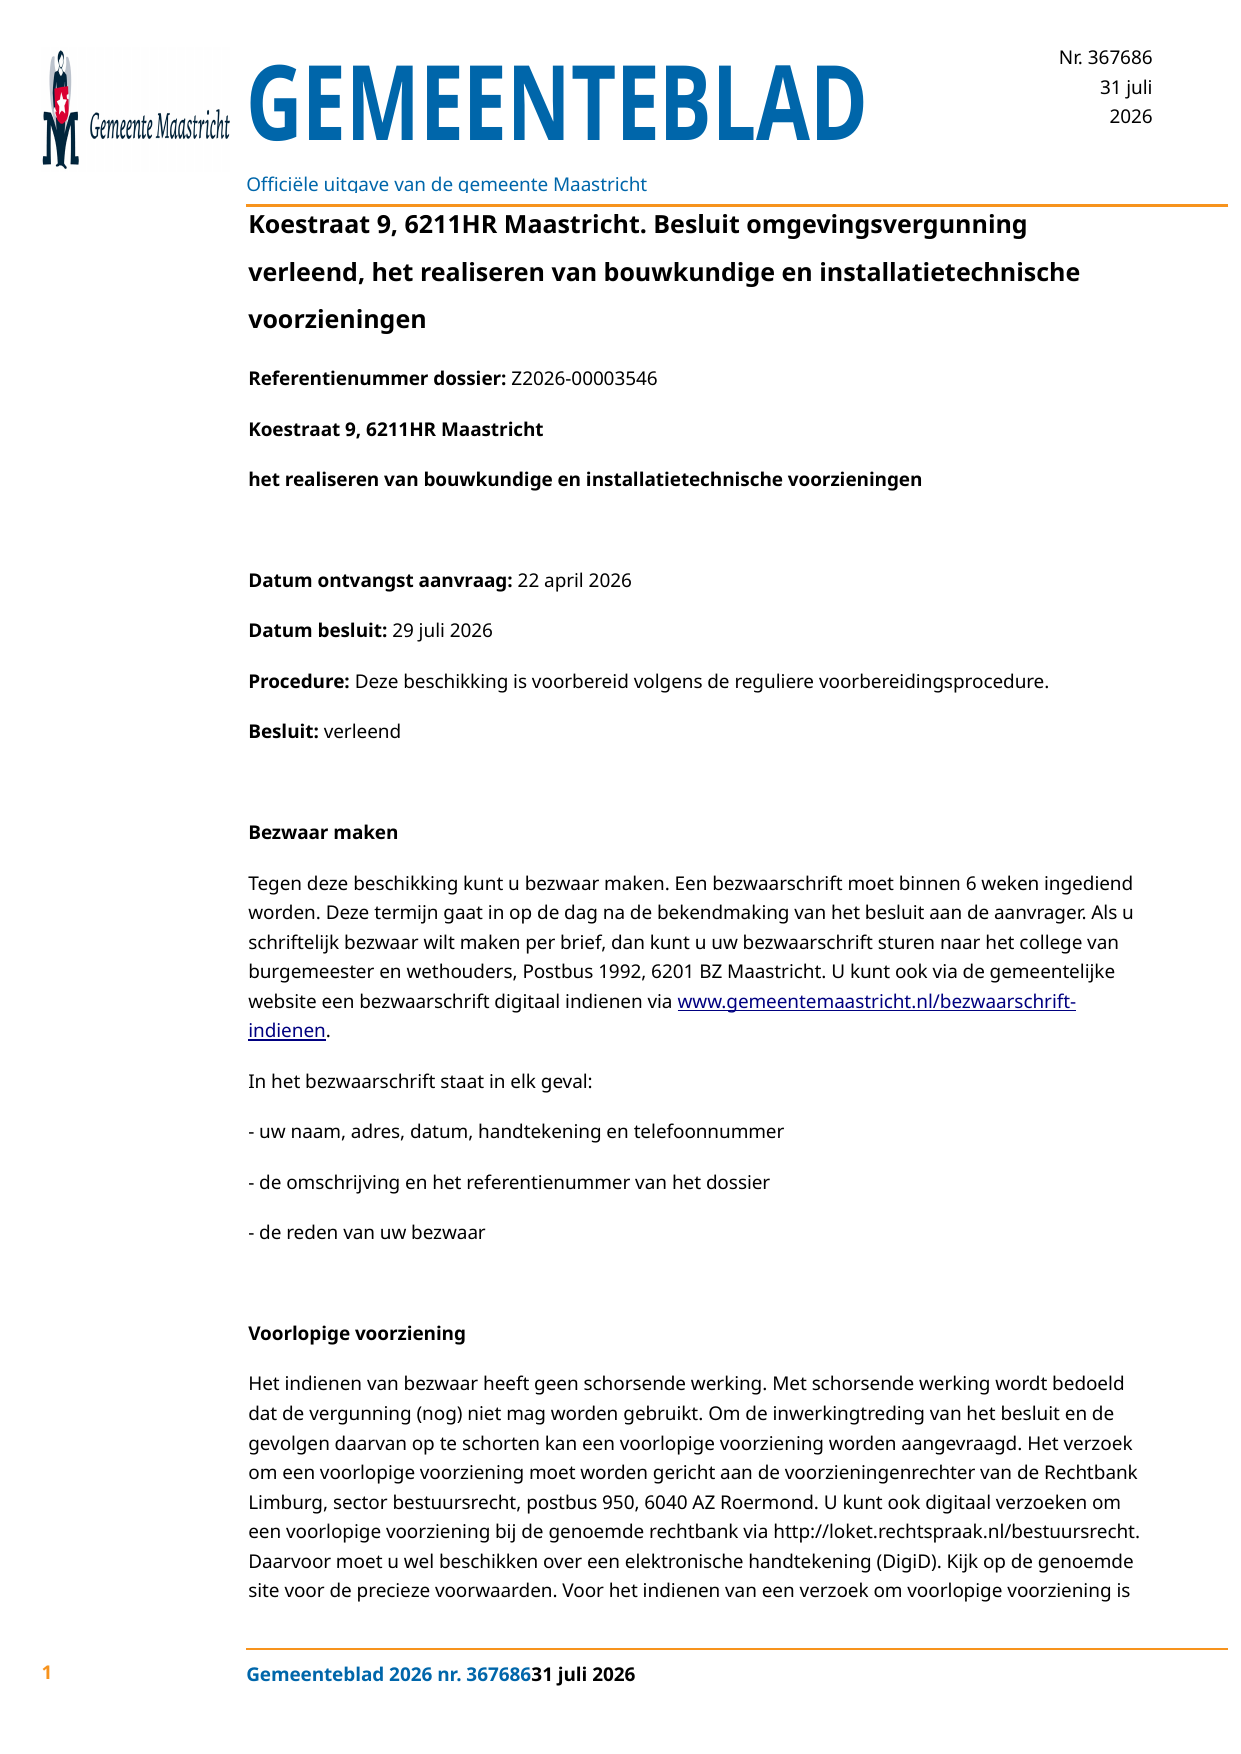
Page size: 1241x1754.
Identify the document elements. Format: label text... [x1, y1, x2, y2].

text Koestraat 9, 6211HR Maastricht [248, 416, 1152, 442]
text Besluit: verleend [248, 718, 1152, 744]
text Referentienummer dossier: Z2026-00003546 [248, 366, 1152, 391]
text Procedure: Deze beschikking is voorbereid volgens de reguliere voorbereidingsprocedure. [248, 668, 1152, 694]
text - de reden van uw bezwaar [248, 1219, 1152, 1245]
text Bezwaar maken [248, 819, 1152, 845]
text Datum ontvangst aanvraag: 22 april 2026 [248, 567, 1152, 593]
text Tegen deze beschikking kunt u bezwaar maken. Een bezwaarschrift moet binnen 6 weken ingediend worden. Deze termijn gaat in op de dag na de bekendmaking van het besluit aan de aanvrager. Als u schriftelijk bezwaar wilt maken per brief, dan kunt u uw bezwaarschrift sturen naar het college van burgemeester en wethouders, Postbus 1992, 6201 BZ Maastricht. U kunt ook via de gemeentelijke website een bezwaarschrift digitaal indienen via www.gemeentemaastricht.nl/bezwaarschrift-indienen. [248, 870, 1152, 1043]
text Koestraat 9, 6211HR Maastricht. Besluit omgevingsvergunning verleend, het realiseren van bouwkundige en installatietechnische voorzieningen [248, 207, 1152, 336]
text Het indienen van bezwaar heeft geen schorsende werking. Met schorsende werking wordt bedoeld dat de vergunning (nog) niet mag worden gebruikt. Om de inwerkingtreding van het besluit en de gevolgen daarvan op te schorten kan een voorlopige voorziening worden aangevraagd. Het verzoek om een voorlopige voorziening moet worden gericht aan de voorzieningenrechter van de Rechtbank Limburg, sector bestuursrecht, postbus 950, 6040 AZ Roermond. U kunt ook digitaal verzoeken om een voorlopige voorziening bij de genoemde rechtbank via http://loket.rechtspraak.nl/bestuursrecht. Daarvoor moet u wel beschikken over een elektronische handtekening (DigiD). Kijk op de genoemde site voor de precieze voorwaarden. Voor het indienen van een verzoek om voorlopige voorziening is [248, 1371, 1152, 1603]
text het realiseren van bouwkundige en installatietechnische voorzieningen [248, 466, 1152, 492]
text In het bezwaarschrift staat in elk geval: [248, 1068, 1152, 1094]
picture [41, 47, 231, 172]
text Voorlopige voorziening [248, 1320, 1152, 1346]
text Datum besluit: 29 juli 2026 [248, 618, 1152, 643]
text - uw naam, adres, datum, handtekening en telefoonnummer [248, 1118, 1152, 1144]
text - de omschrijving en het referentienummer van het dossier [248, 1169, 1152, 1194]
